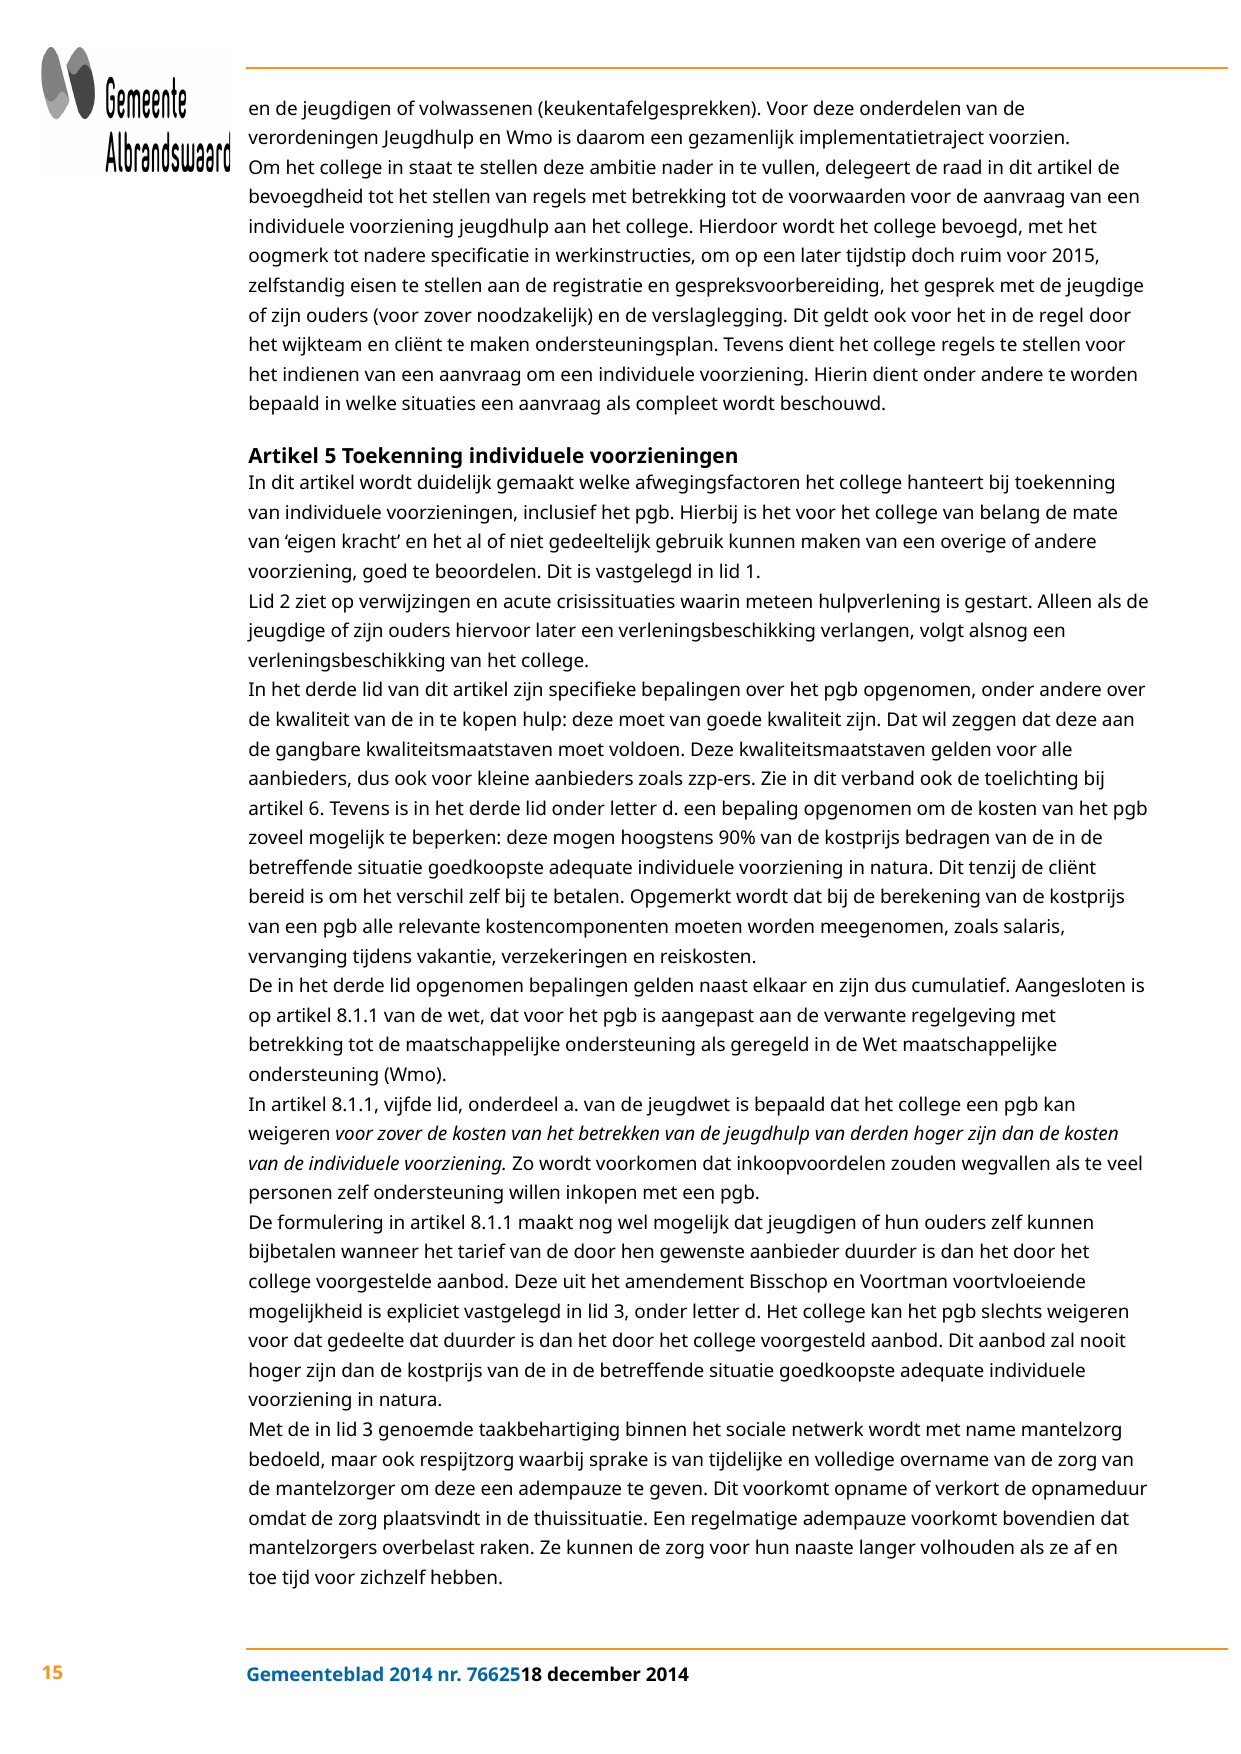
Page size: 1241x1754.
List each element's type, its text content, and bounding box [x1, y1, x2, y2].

text De in het derde lid opgenomen bepalingen gelden naast elkaar en zijn dus cumulatief. Aangesloten is op artikel 8.1.1 van de wet, dat voor het pgb is aangepast aan de verwante regelgeving met betrekking tot de maatschappelijke ondersteuning als geregeld in de Wet maatschappelijke ondersteuning (Wmo). [248, 972, 1152, 1087]
text en de jeugdigen of volwassenen (keukentafelgesprekken). Voor deze onderdelen van de verordeningen Jeugdhulp en Wmo is daarom een gezamenlijk implementatietraject voorzien. [248, 95, 1152, 150]
text In artikel 8.1.1, vijfde lid, onderdeel a. van de jeugdwet is bepaald dat het college een pgb kan weigeren voor zover de kosten van het betrekken van de jeugdhulp van derden hoger zijn dan de kosten van de individuele voorziening. Zo wordt voorkomen dat inkoopvoordelen zouden wegvallen als te veel personen zelf ondersteuning willen inkopen met een pgb. [248, 1091, 1152, 1205]
text Artikel 5 Toekenning individuele voorzieningen [248, 441, 1152, 469]
text De formulering in artikel 8.1.1 maakt nog wel mogelijk dat jeugdigen of hun ouders zelf kunnen bijbetalen wanneer het tarief van de door hen gewenste aanbieder duurder is dan het door het college voorgestelde aanbod. Deze uit het amendement Bisschop en Voortman voortvloeiende mogelijkheid is expliciet vastgelegd in lid 3, onder letter d. Het college kan het pgb slechts weigeren voor dat gedeelte dat duurder is dan het door het college voorgesteld aanbod. Dit aanbod zal nooit hoger zijn dan de kostprijs van de in de betreffende situatie goedkoopste adequate individuele voorziening in natura. [248, 1209, 1152, 1412]
text Om het college in staat te stellen deze ambitie nader in te vullen, delegeert de raad in dit artikel de bevoegdheid tot het stellen van regels met betrekking tot de voorwaarden voor de aanvraag van een individuele voorziening jeugdhulp aan het college. Hierdoor wordt het college bevoegd, met het oogmerk tot nadere specificatie in werkinstructies, om op een later tijdstip doch ruim voor 2015, zelfstandig eisen te stellen aan de registratie en gespreksvoorbereiding, het gesprek met de jeugdige of zijn ouders (voor zover noodzakelijk) en de verslaglegging. Dit geldt ook voor het in de regel door het wijkteam en cliënt te maken ondersteuningsplan. Tevens dient het college regels te stellen voor het indienen van een aanvraag om een individuele voorziening. Hierin dient onder andere te worden bepaald in welke situaties een aanvraag als compleet wordt beschouwd. [248, 154, 1152, 416]
picture [41, 47, 231, 172]
text In het derde lid van dit artikel zijn specifieke bepalingen over het pgb opgenomen, onder andere over de kwaliteit van de in te kopen hulp: deze moet van goede kwaliteit zijn. Dat wil zeggen dat deze aan de gangbare kwaliteitsmaatstaven moet voldoen. Deze kwaliteitsmaatstaven gelden voor alle aanbieders, dus ook voor kleine aanbieders zoals zzp-ers. Zie in dit verband ook de toelichting bij artikel 6. Tevens is in het derde lid onder letter d. een bepaling opgenomen om de kosten van het pgb zoveel mogelijk te beperken: deze mogen hoogstens 90% van de kostprijs bedragen van de in de betreffende situatie goedkoopste adequate individuele voorziening in natura. Dit tenzij de cliënt bereid is om het verschil zelf bij te betalen. Opgemerkt wordt dat bij de berekening van de kostprijs van een pgb alle relevante kostencomponenten moeten worden meegenomen, zoals salaris, vervanging tijdens vakantie, verzekeringen en reiskosten. [248, 677, 1152, 968]
text In dit artikel wordt duidelijk gemaakt welke afwegingsfactoren het college hanteert bij toekenning van individuele voorzieningen, inclusief het pgb. Hierbij is het voor het college van belang de mate van ‘eigen kracht’ en het al of niet gedeeltelijk gebruik kunnen maken van een overige of andere voorziening, goed te beoordelen. Dit is vastgelegd in lid 1. [248, 469, 1152, 584]
text Met de in lid 3 genoemde taakbehartiging binnen het sociale netwerk wordt met name mantelzorg bedoeld, maar ook respijtzorg waarbij sprake is van tijdelijke en volledige overname van de zorg van de mantelzorger om deze een adempauze te geven. Dit voorkomt opname of verkort de opnameduur omdat de zorg plaatsvindt in de thuissituatie. Een regelmatige adempauze voorkomt bovendien dat mantelzorgers overbelast raken. Ze kunnen de zorg voor hun naaste langer volhouden als ze af en toe tijd voor zichzelf hebben. [248, 1416, 1152, 1590]
text Lid 2 ziet op verwijzingen en acute crisissituaties waarin meteen hulpverlening is gestart. Alleen als de jeugdige of zijn ouders hiervoor later een verleningsbeschikking verlangen, volgt alsnog een verleningsbeschikking van het college. [248, 588, 1152, 673]
